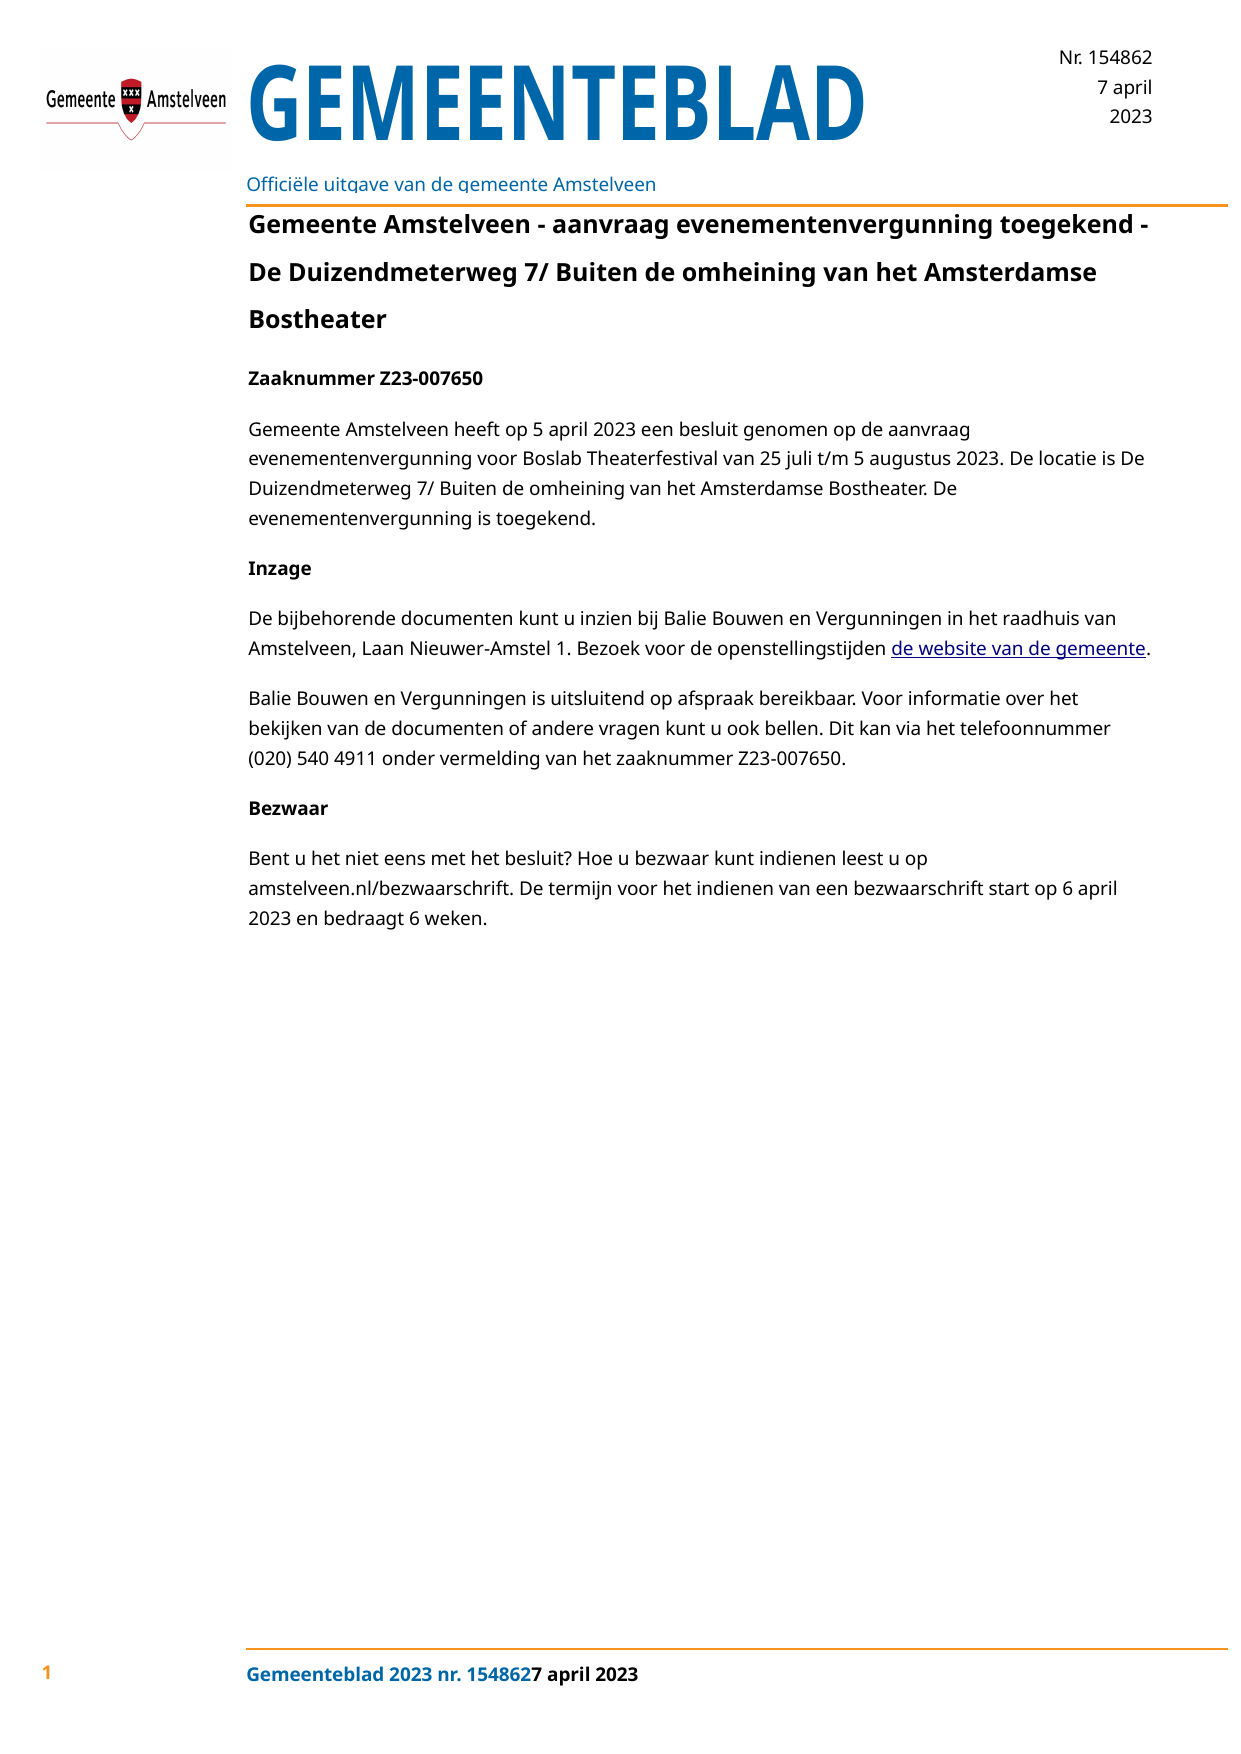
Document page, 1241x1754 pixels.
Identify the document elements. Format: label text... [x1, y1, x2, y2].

text Balie Bouwen en Vergunningen is uitsluitend op afspraak bereikbaar. Voor informatie over het bekijken van de documenten of andere vragen kunt u ook bellen. Dit kan via het telefoonnummer (020) 540 4911 onder vermelding van het zaaknummer Z23-007650. [248, 686, 1152, 770]
picture [41, 47, 231, 172]
text De bijbehorende documenten kunt u inzien bij Balie Bouwen en Vergunningen in het raadhuis van Amstelveen, Laan Nieuwer-Amstel 1. Bezoek voor de openstellingstijden de website van de gemeente. [248, 606, 1152, 661]
text Gemeente Amstelveen heeft op 5 april 2023 een besluit genomen op de aanvraag evenementenvergunning voor Boslab Theaterfestival van 25 juli t/m 5 augustus 2023. De locatie is De Duizendmeterweg 7/ Buiten de omheining van het Amsterdamse Bostheater. De evenementenvergunning is toegekend. [248, 416, 1152, 530]
text Zaaknummer Z23-007650 [248, 366, 1152, 391]
text Bezwaar [248, 795, 1152, 821]
text Inzage [248, 555, 1152, 581]
text Gemeente Amstelveen - aanvraag evenementenvergunning toegekend - De Duizendmeterweg 7/ Buiten de omheining van het Amsterdamse Bostheater [248, 207, 1152, 336]
text Bent u het niet eens met het besluit? Hoe u bezwaar kunt indienen leest u op amstelveen.nl/bezwaarschrift. De termijn voor het indienen van een bezwaarschrift start op 6 april 2023 en bedraagt 6 weken. [248, 846, 1152, 930]
